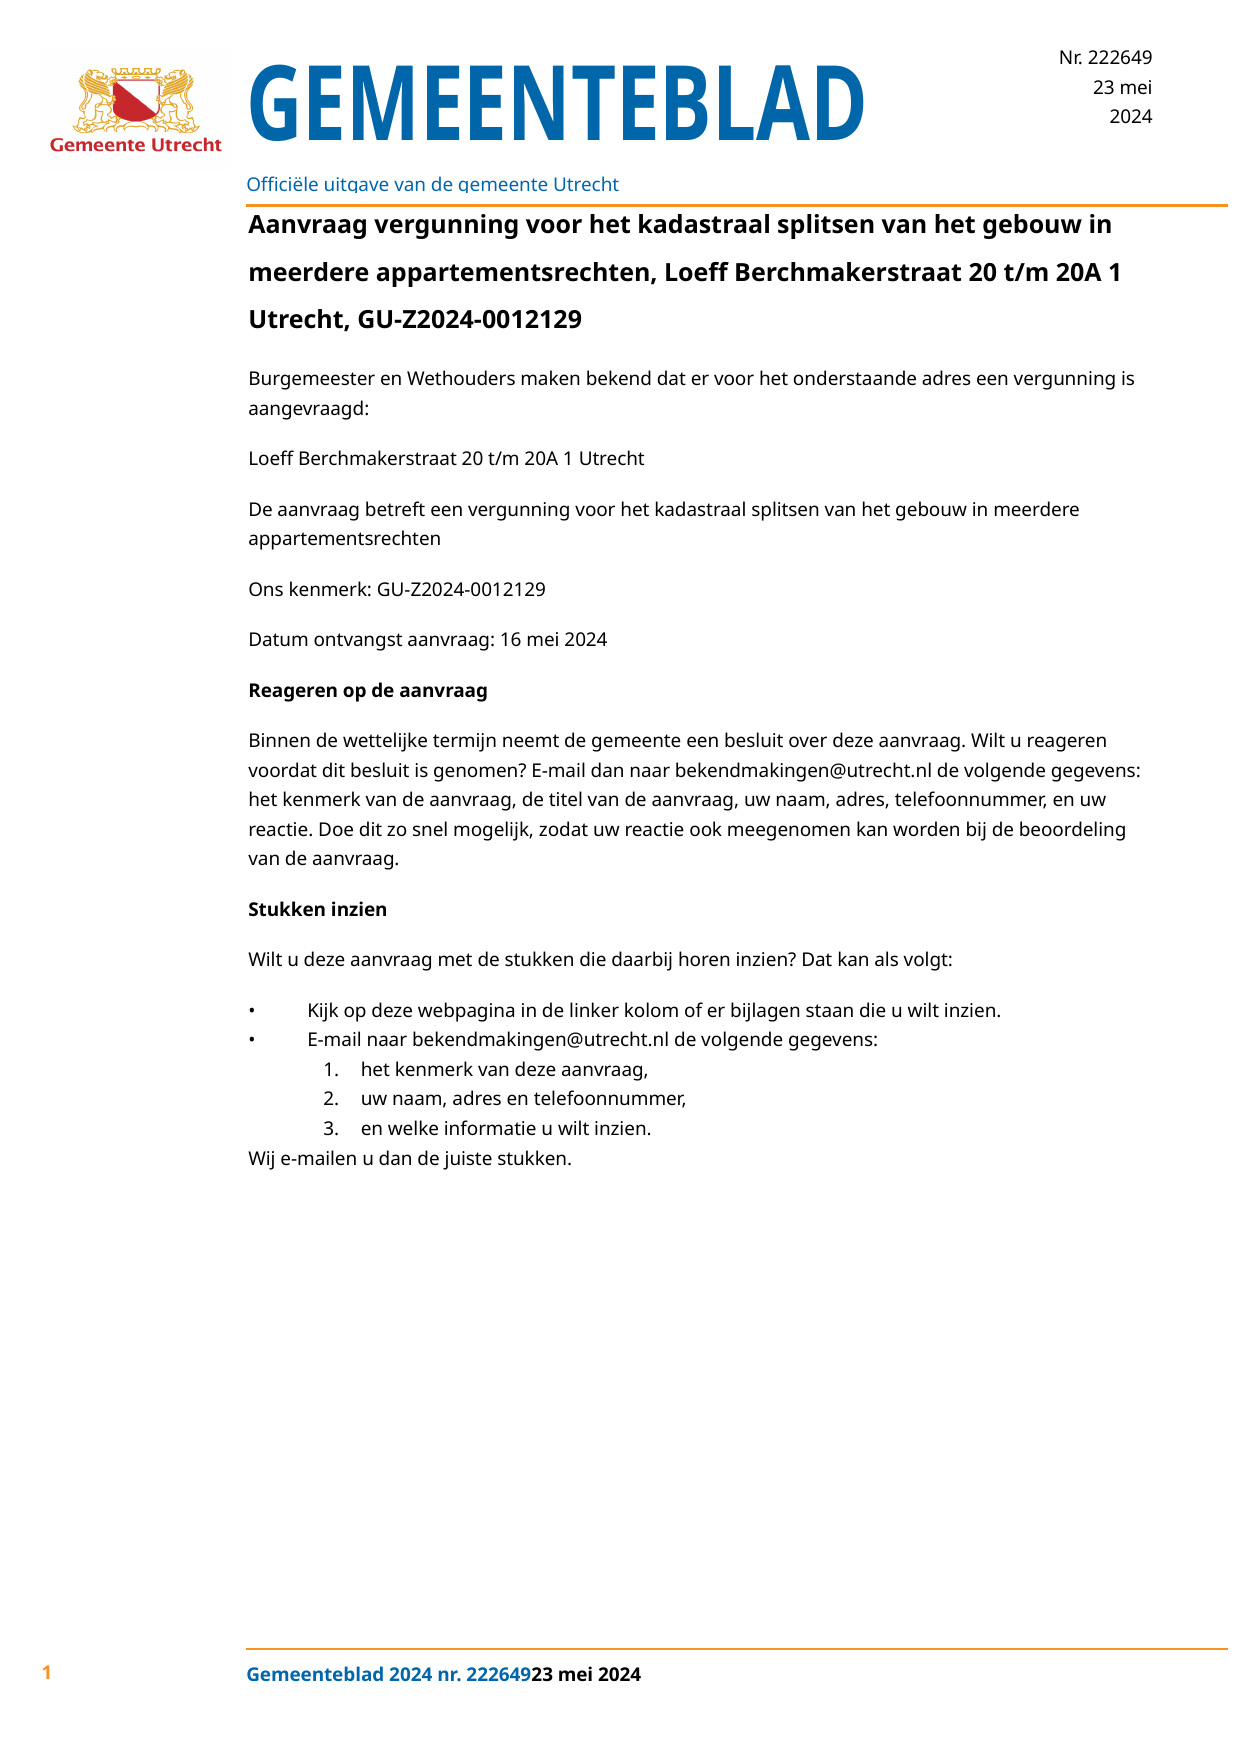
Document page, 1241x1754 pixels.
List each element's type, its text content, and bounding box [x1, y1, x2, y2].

list uw naam, adres en telefoonnummer, [323, 1086, 1152, 1111]
text Binnen de wettelijke termijn neemt de gemeente een besluit over deze aanvraag. Wilt u reageren voordat dit besluit is genomen? E-mail dan naar bekendmakingen@utrecht.nl de volgende gegevens: het kenmerk van de aanvraag, de titel van de aanvraag, uw naam, adres, telefoonnummer, en uw reactie. Doe dit zo snel mogelijk, zodat uw reactie ook meegenomen kan worden bij de beoordeling van de aanvraag. [248, 727, 1152, 871]
list het kenmerk van deze aanvraag, [323, 1056, 1152, 1082]
picture [41, 47, 231, 172]
text Wij e-mailen u dan de juiste stukken. [248, 1145, 1152, 1170]
list Kijk op deze webpagina in de linker kolom of er bijlagen staan die u wilt inzien. [248, 997, 1152, 1022]
text Datum ontvangst aanvraag: 16 mei 2024 [248, 626, 1152, 652]
text Ons kenmerk: GU-Z2024-0012129 [248, 576, 1152, 602]
text Loeff Berchmakerstraat 20 t/m 20A 1 Utrecht [248, 446, 1152, 471]
text Wilt u deze aanvraag met de stukken die daarbij horen inzien? Dat kan als volgt: [248, 946, 1152, 972]
list en welke informatie u wilt inzien. [323, 1115, 1152, 1141]
text De aanvraag betreft een vergunning voor het kadastraal splitsen van het gebouw in meerdere appartementsrechten [248, 496, 1152, 551]
text Aanvraag vergunning voor het kadastraal splitsen van het gebouw in meerdere appartementsrechten, Loeff Berchmakerstraat 20 t/m 20A 1 Utrecht, GU-Z2024-0012129 [248, 207, 1152, 336]
list E-mail naar bekendmakingen@utrecht.nl de volgende gegevens: [248, 1026, 1152, 1052]
text Stukken inzien [248, 896, 1152, 922]
text Reageren op de aanvraag [248, 677, 1152, 702]
text Burgemeester en Wethouders maken bekend dat er voor het onderstaande adres een vergunning is aangevraagd: [248, 366, 1152, 421]
